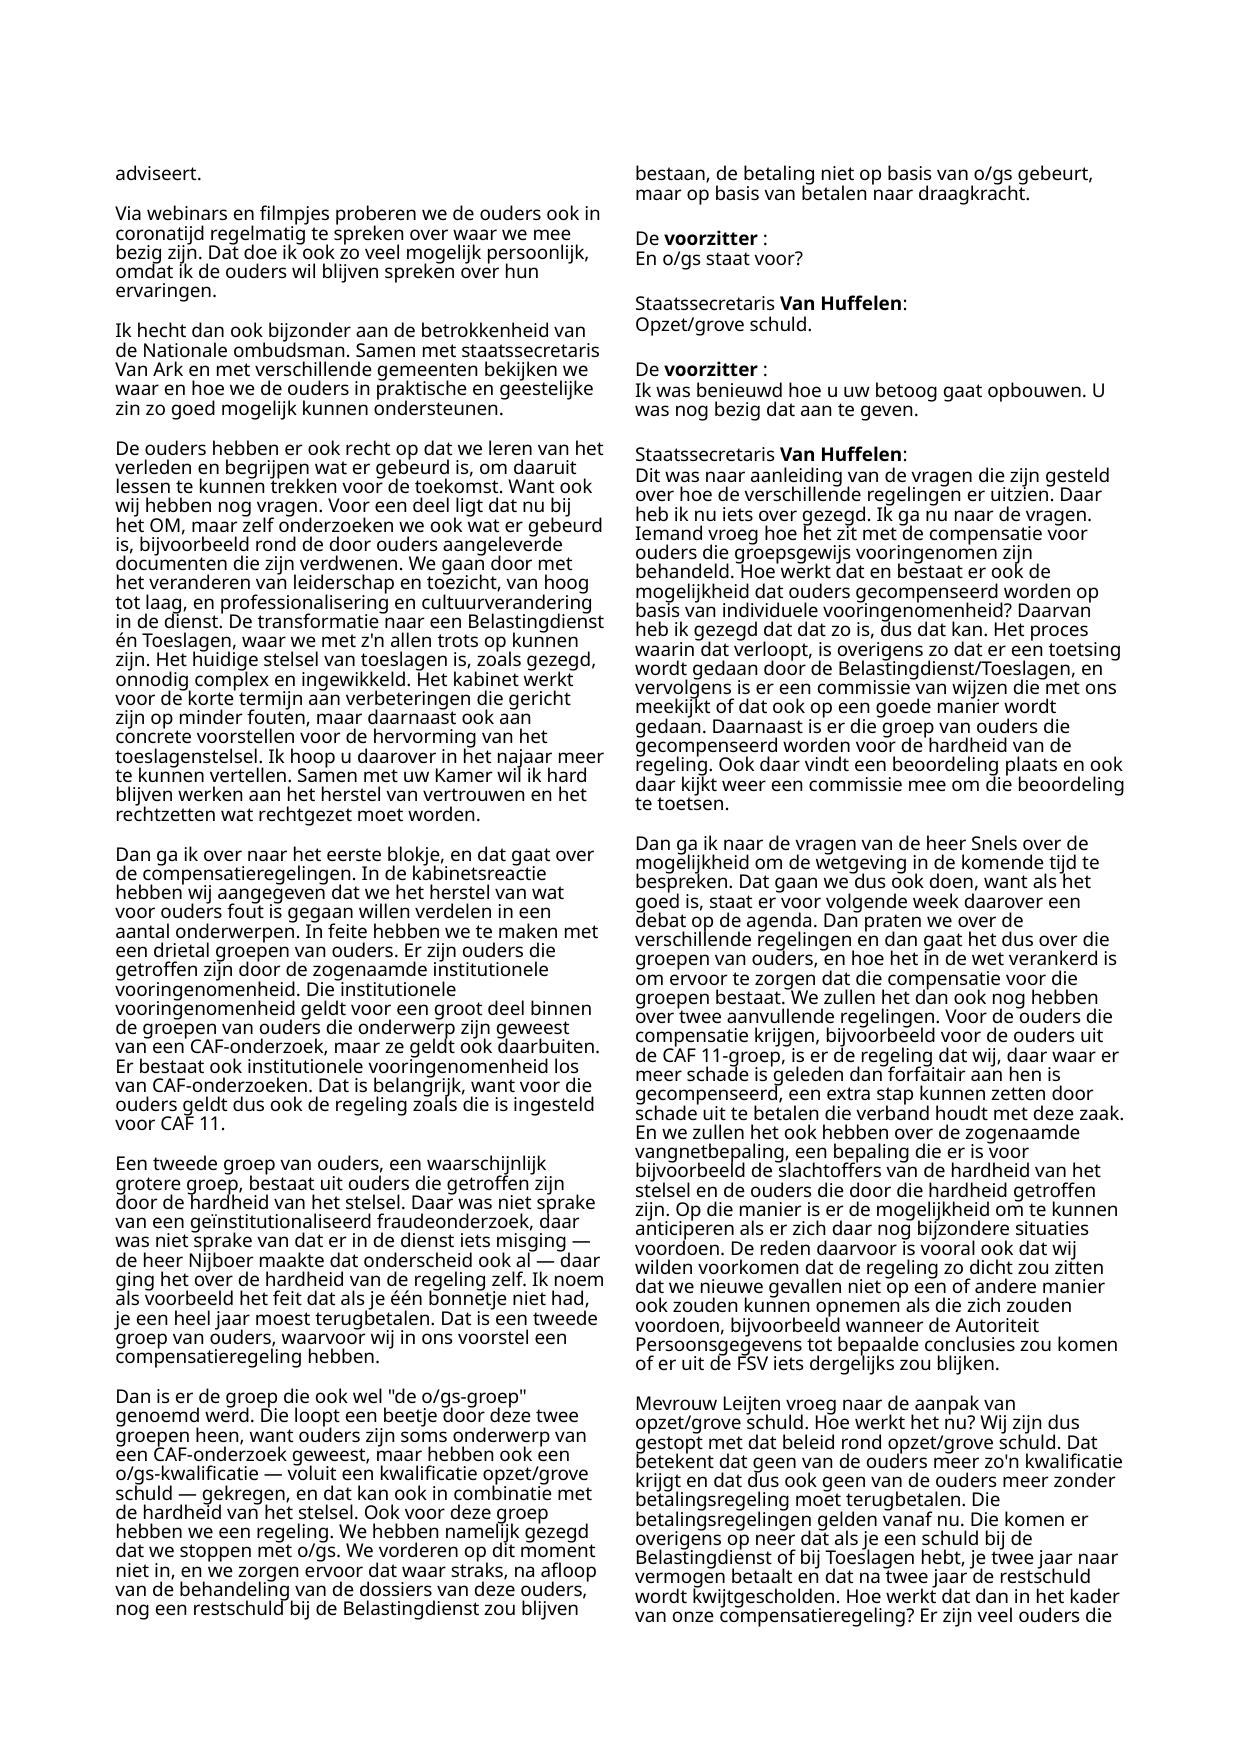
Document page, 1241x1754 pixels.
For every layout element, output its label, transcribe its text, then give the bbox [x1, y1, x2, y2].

text Mevrouw Leijten vroeg naar de aanpak van opzet/grove schuld. Hoe werkt het nu? Wij zijn dus gestopt met dat beleid rond opzet/grove schuld. Dat betekent dat geen van de ouders meer zo'n kwalificatie krijgt en dat dus ook geen van de ouders meer zonder betalingsregeling moet terugbetalen. Die betalingsregelingen gelden vanaf nu. Die komen er overigens op neer dat als je een schuld bij de Belastingdienst of bij Toeslagen hebt, je twee jaar naar vermogen betaalt en dat na twee jaar de restschuld wordt kwijtgescholden. Hoe werkt dat dan in het kader van onze compensatieregeling? Er zijn veel ouders die [635, 1395, 1125, 1626]
text Staatssecretaris Van Huffelen: [635, 291, 1125, 316]
text De voorzitter : [635, 225, 1125, 250]
text Opzet/grove schuld. [635, 316, 1125, 336]
text En o/gs staat voor? [635, 250, 1125, 270]
text Dan is er de groep die ook wel "de o/gs-groep" genoemd werd. Die loopt een beetje door deze twee groepen heen, want ouders zijn soms onderwerp van een CAF-onderzoek geweest, maar hebben ook een o/gs-kwalificatie — voluit een kwalificatie opzet/grove schuld — gekregen, en dat kan ook in combinatie met de hardheid van het stelsel. Ook voor deze groep hebben we een regeling. We hebben namelijk gezegd dat we stoppen met o/gs. We vorderen op dit moment niet in, en we zorgen ervoor dat waar straks, na afloop van de behandeling van de dossiers van deze ouders, nog een restschuld bij de Belastingdienst zou blijven [115, 1388, 605, 1619]
text Via webinars en filmpjes proberen we de ouders ook in coronatijd regelmatig te spreken over waar we mee bezig zijn. Dat doe ik ook zo veel mogelijk persoonlijk, omdat ik de ouders wil blijven spreken over hun ervaringen. [115, 205, 605, 302]
text Dit was naar aanleiding van de vragen die zijn gesteld over hoe de verschillende regelingen er uitzien. Daar heb ik nu iets over gezegd. Ik ga nu naar de vragen. Iemand vroeg hoe het zit met de compensatie voor ouders die groepsgewijs vooringenomen zijn behandeld. Hoe werkt dat en bestaat er ook de mogelijkheid dat ouders gecompenseerd worden op basis van individuele vooringenomenheid? Daarvan heb ik gezegd dat dat zo is, dus dat kan. Het proces waarin dat verloopt, is overigens zo dat er een toetsing wordt gedaan door de Belastingdienst/Toeslagen, en vervolgens is er een commissie van wijzen die met ons meekijkt of dat ook op een goede manier wordt gedaan. Daarnaast is er die groep van ouders die gecompenseerd worden voor de hardheid van de regeling. Ook daar vindt een beoordeling plaats en ook daar kijkt weer een commissie mee om die beoordeling te toetsen. [635, 467, 1125, 814]
text adviseert. [115, 165, 605, 184]
text De voorzitter : [635, 356, 1125, 382]
text Een tweede groep van ouders, een waarschijnlijk grotere groep, bestaat uit ouders die getroffen zijn door de hardheid van het stelsel. Daar was niet sprake van een geïnstitutionaliseerd fraudeonderzoek, daar was niet sprake van dat er in de dienst iets misging — de heer Nijboer maakte dat onderscheid ook al — daar ging het over de hardheid van de regeling zelf. Ik noem als voorbeeld het feit dat als je één bonnetje niet had, je een heel jaar moest terugbetalen. Dat is een tweede groep van ouders, waarvoor wij in ons voorstel een compensatieregeling hebben. [115, 1155, 605, 1367]
text Ik hecht dan ook bijzonder aan de betrokkenheid van de Nationale ombudsman. Samen met staatssecretaris Van Ark en met verschillende gemeenten bekijken we waar en hoe we de ouders in praktische en geestelijke zin zo goed mogelijk kunnen ondersteunen. [115, 322, 605, 419]
text De ouders hebben er ook recht op dat we leren van het verleden en begrijpen wat er gebeurd is, om daaruit lessen te kunnen trekken voor de toekomst. Want ook wij hebben nog vragen. Voor een deel ligt dat nu bij het OM, maar zelf onderzoeken we ook wat er gebeurd is, bijvoorbeeld rond de door ouders aangeleverde documenten die zijn verdwenen. We gaan door met het veranderen van leiderschap en toezicht, van hoog tot laag, en professionalisering en cultuurverandering in de dienst. De transformatie naar een Belastingdienst én Toeslagen, waar we met z'n allen trots op kunnen zijn. Het huidige stelsel van toeslagen is, zoals gezegd, onnodig complex en ingewikkeld. Het kabinet werkt voor de korte termijn aan verbeteringen die gericht zijn op minder fouten, maar daarnaast ook aan concrete voorstellen voor de hervorming van het toeslagenstelsel. Ik hoop u daarover in het najaar meer te kunnen vertellen. Samen met uw Kamer wil ik hard blijven werken aan het herstel van vertrouwen en het rechtzetten wat rechtgezet moet worden. [115, 439, 605, 825]
text bestaan, de betaling niet op basis van o/gs gebeurt, maar op basis van betalen naar draagkracht. [635, 165, 1125, 204]
text Dan ga ik over naar het eerste blokje, en dat gaat over de compensatieregelingen. In de kabinetsreactie hebben wij aangegeven dat we het herstel van wat voor ouders fout is gegaan willen verdelen in een aantal onderwerpen. In feite hebben we te maken met een drietal groepen van ouders. Er zijn ouders die getroffen zijn door de zogenaamde institutionele vooringenomenheid. Die institutionele vooringenomenheid geldt voor een groot deel binnen de groepen van ouders die onderwerp zijn geweest van een CAF-onderzoek, maar ze geldt ook daarbuiten. Er bestaat ook institutionele vooringenomenheid los van CAF-onderzoeken. Dat is belangrijk, want voor die ouders geldt dus ook de regeling zoals die is ingesteld voor CAF 11. [115, 846, 605, 1135]
text Dan ga ik naar de vragen van de heer Snels over de mogelijkheid om de wetgeving in de komende tijd te bespreken. Dat gaan we dus ook doen, want als het goed is, staat er voor volgende week daarover een debat op de agenda. Dan praten we over de verschillende regelingen en dan gaat het dus over die groepen van ouders, en hoe het in de wet verankerd is om ervoor te zorgen dat die compensatie voor die groepen bestaat. We zullen het dan ook nog hebben over twee aanvullende regelingen. Voor de ouders die compensatie krijgen, bijvoorbeeld voor de ouders uit de CAF 11-groep, is er de regeling dat wij, daar waar er meer schade is geleden dan forfaitair aan hen is gecompenseerd, een extra stap kunnen zetten door schade uit te betalen die verband houdt met deze zaak. En we zullen het ook hebben over de zogenaamde vangnetbepaling, een bepaling die er is voor bijvoorbeeld de slachtoffers van de hardheid van het stelsel en de ouders die door die hardheid getroffen zijn. Op die manier is er de mogelijkheid om te kunnen anticiperen als er zich daar nog bijzondere situaties voordoen. De reden daarvoor is vooral ook dat wij wilden voorkomen dat de regeling zo dicht zou zitten dat we nieuwe gevallen niet op een of andere manier ook zouden kunnen opnemen als die zich zouden voordoen, bijvoorbeeld wanneer de Autoriteit Persoonsgegevens tot bepaalde conclusies zou komen of er uit de FSV iets dergelijks zou blijken. [635, 835, 1125, 1374]
text Staatssecretaris Van Huffelen: [635, 441, 1125, 467]
text Ik was benieuwd hoe u uw betoog gaat opbouwen. U was nog bezig dat aan te geven. [635, 382, 1125, 421]
